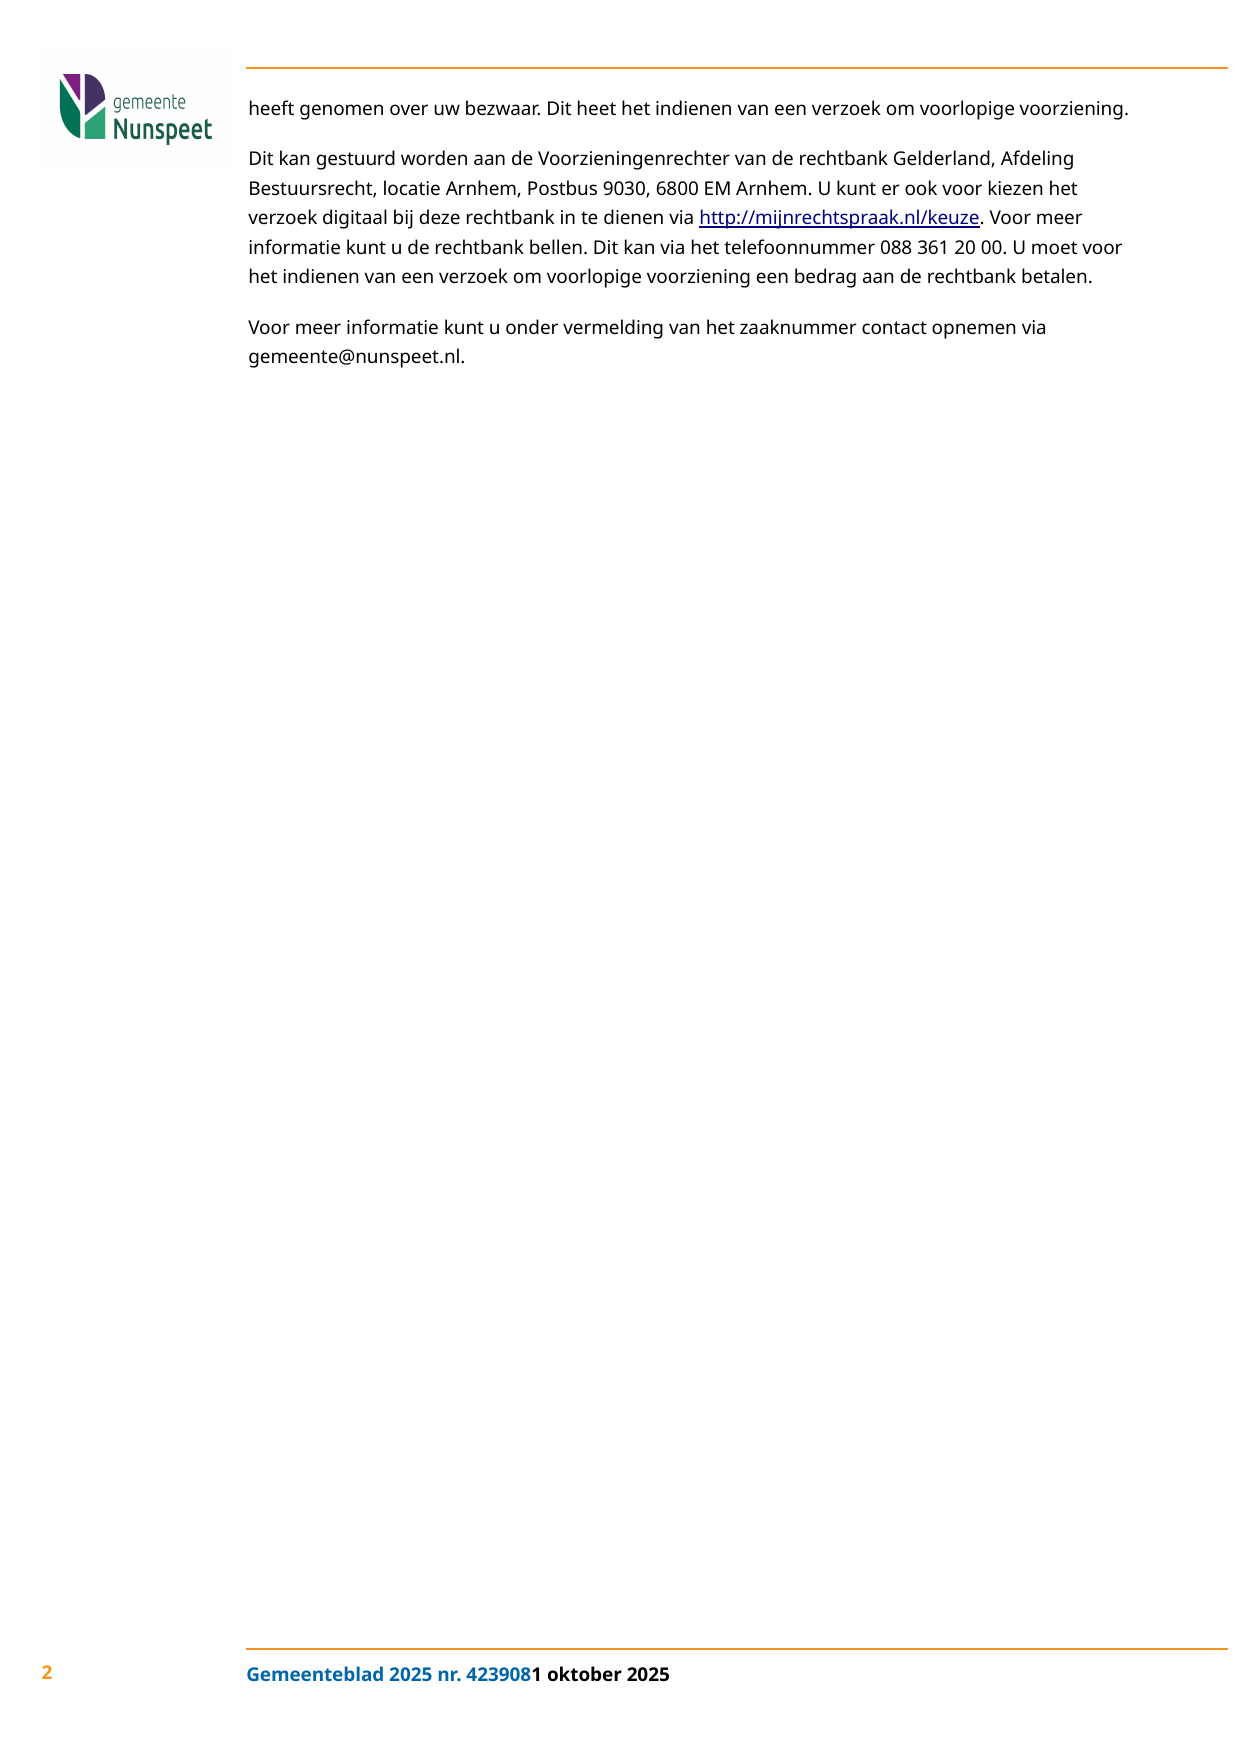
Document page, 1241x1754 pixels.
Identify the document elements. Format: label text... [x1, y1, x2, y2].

text heeft genomen over uw bezwaar. Dit heet het indienen van een verzoek om voorlopige voorziening. [248, 95, 1152, 121]
picture [41, 47, 231, 172]
text Dit kan gestuurd worden aan de Voorzieningenrechter van de rechtbank Gelderland, Afdeling Bestuursrecht, locatie Arnhem, Postbus 9030, 6800 EM Arnhem. U kunt er ook voor kiezen het verzoek digitaal bij deze rechtbank in te dienen via http://mijnrechtspraak.nl/keuze. Voor meer informatie kunt u de rechtbank bellen. Dit kan via het telefoonnummer 088 361 20 00. U moet voor het indienen van een verzoek om voorlopige voorziening een bedrag aan de rechtbank betalen. [248, 145, 1152, 289]
text Voor meer informatie kunt u onder vermelding van het zaaknummer contact opnemen via gemeente@nunspeet.nl. [248, 314, 1152, 369]
